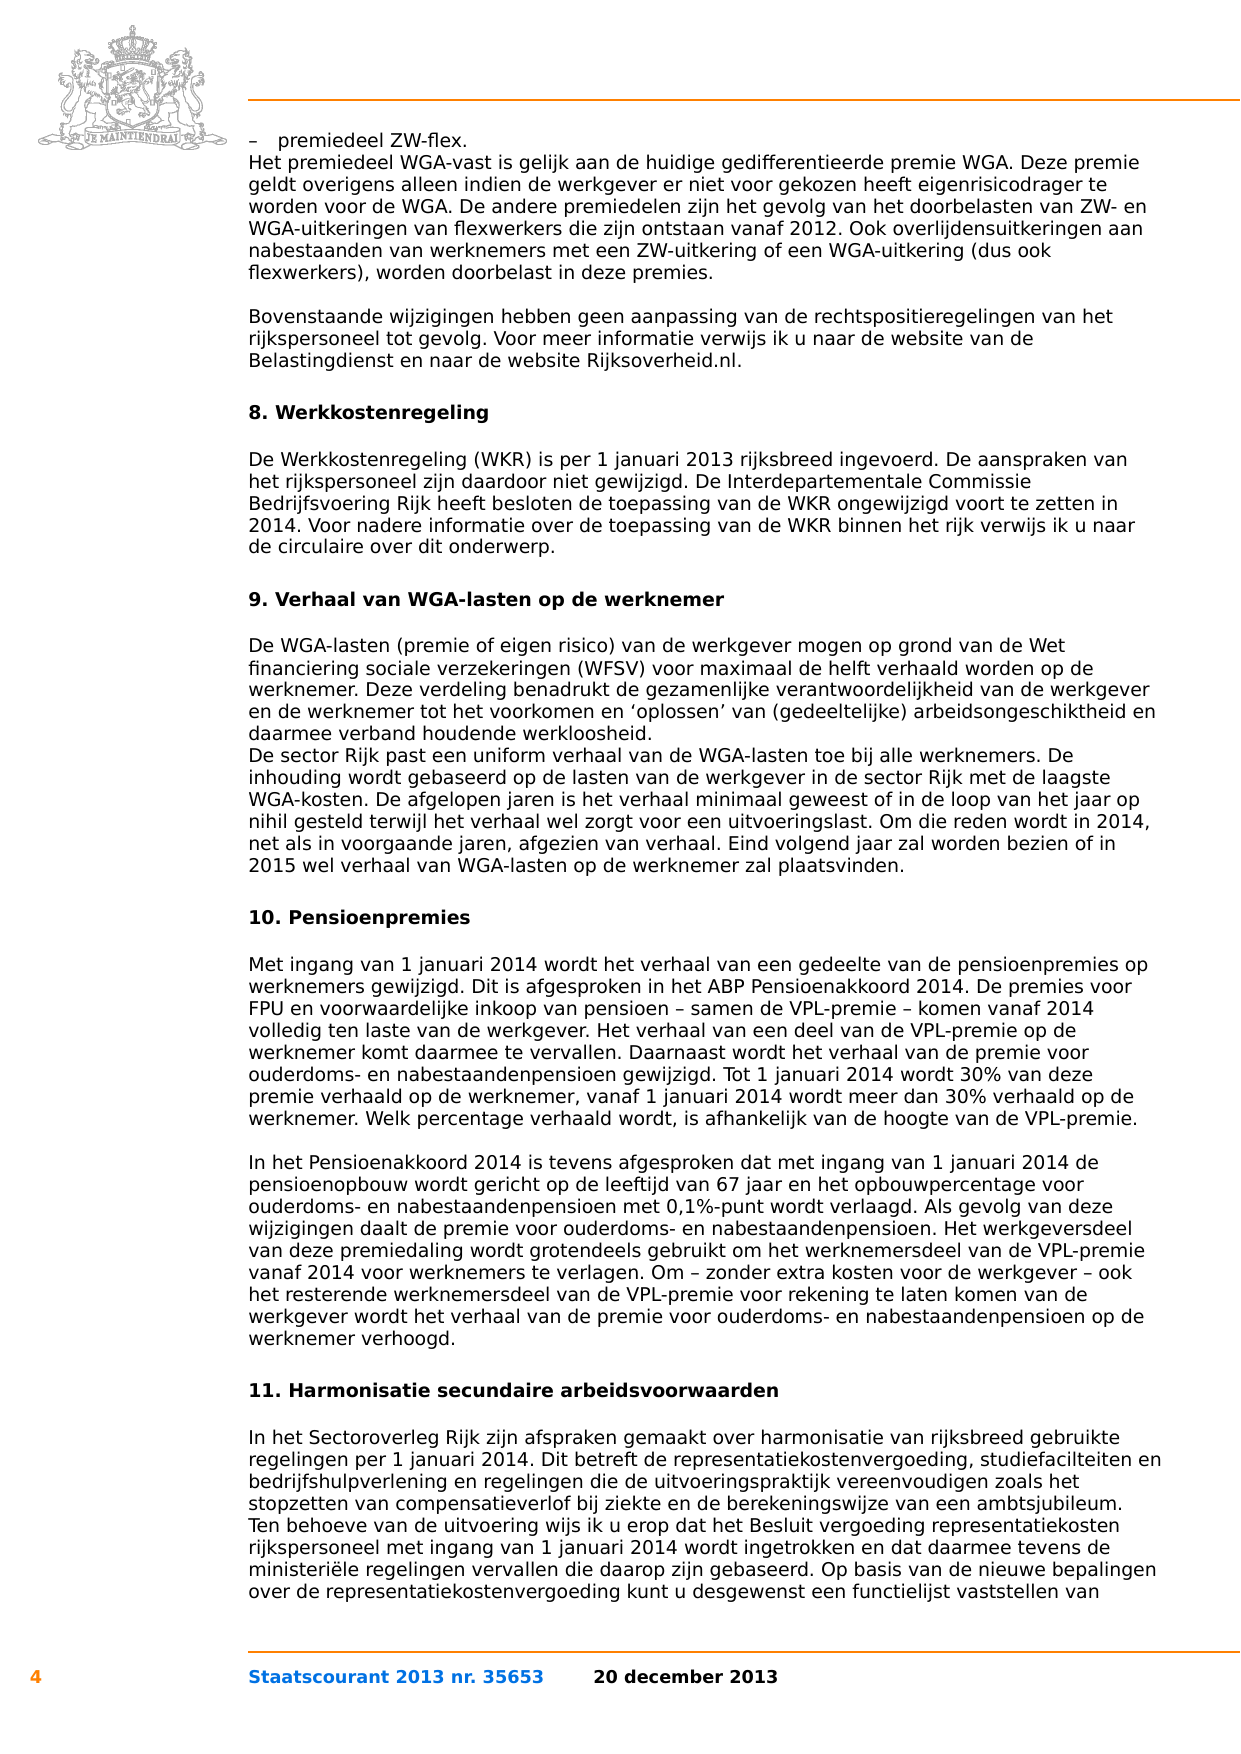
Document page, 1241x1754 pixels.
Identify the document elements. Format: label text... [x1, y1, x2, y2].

subtitle 11. Harmonisatie secundaire arbeidsvoorwaarden [248, 1380, 1163, 1402]
text Met ingang van 1 januari 2014 wordt het verhaal van een gedeelte van de pensioenpremies op werknemers gewijzigd. Dit is afgesproken in het ABP Pensioenakkoord 2014. De premies voor FPU en voorwaardelijke inkoop van pensioen – samen de VPL-premie – komen vanaf 2014 volledig ten laste van de werkgever. Het verhaal van een deel van de VPL-premie op de werknemer komt daarmee te vervallen. Daarnaast wordt het verhaal van de premie voor ouderdoms- en nabestaandenpensioen gewijzigd. Tot 1 januari 2014 wordt 30% van deze premie verhaald op de werknemer, vanaf 1 januari 2014 wordt meer dan 30% verhaald op de werknemer. Welk percentage verhaald wordt, is afhankelijk van de hoogte van de VPL-premie. [248, 954, 1163, 1130]
text De sector Rijk past een uniform verhaal van de WGA-lasten toe bij alle werknemers. De inhouding wordt gebaseerd op de lasten van de werkgever in de sector Rijk met de laagste WGA-kosten. De afgelopen jaren is het verhaal minimaal geweest of in de loop van het jaar op nihil gesteld terwijl het verhaal wel zorgt voor een uitvoeringslast. Om die reden wordt in 2014, net als in voorgaande jaren, afgezien van verhaal. Eind volgend jaar zal worden bezien of in 2015 wel verhaal van WGA-lasten op de werknemer zal plaatsvinden. [248, 745, 1163, 877]
subtitle 8. Werkkostenregeling [248, 402, 1163, 423]
text – premiedeel ZW-flex. [248, 130, 1163, 152]
text In het Sectoroverleg Rijk zijn afspraken gemaakt over harmonisatie van rijksbreed gebruikte regelingen per 1 januari 2014. Dit betreft de representatiekostenvergoeding, studiefacilteiten en bedrijfshulpverlening en regelingen die de uitvoeringspraktijk vereenvoudigen zoals het stopzetten van compensatieverlof bij ziekte en de berekeningswijze van een ambtsjubileum. [248, 1427, 1163, 1514]
text Ten behoeve van de uitvoering wijs ik u erop dat het Besluit vergoeding representatiekosten rijkspersoneel met ingang van 1 januari 2014 wordt ingetrokken en dat daarmee tevens de ministeriële regelingen vervallen die daarop zijn gebaseerd. Op basis van de nieuwe bepalingen over de representatiekostenvergoeding kunt u desgewenst een functielijst vaststellen van [248, 1514, 1163, 1602]
text De WGA-lasten (premie of eigen risico) van de werkgever mogen op grond van de Wet financiering sociale verzekeringen (WFSV) voor maximaal de helft verhaald worden op de werknemer. Deze verdeling benadrukt de gezamenlijke verantwoordelijkheid van de werkgever en de werknemer tot het voorkomen en ‘oplossen’ van (gedeeltelijke) arbeidsongeschiktheid en daarmee verband houdende werkloosheid. [248, 635, 1163, 745]
picture [38, 25, 227, 150]
text De Werkkostenregeling (WKR) is per 1 januari 2013 rijksbreed ingevoerd. De aanspraken van het rijkspersoneel zijn daardoor niet gewijzigd. De Interdepartementale Commissie Bedrijfsvoering Rijk heeft besloten de toepassing van de WKR ongewijzigd voort te zetten in 2014. Voor nadere informatie over de toepassing van de WKR binnen het rijk verwijs ik u naar de circulaire over dit onderwerp. [248, 448, 1163, 558]
subtitle 10. Pensioenpremies [248, 907, 1163, 929]
text Het premiedeel WGA-vast is gelijk aan de huidige gedifferentieerde premie WGA. Deze premie geldt overigens alleen indien de werkgever er niet voor gekozen heeft eigenrisicodrager te worden voor de WGA. De andere premiedelen zijn het gevolg van het doorbelasten van ZW- en WGA-uitkeringen van flexwerkers die zijn ontstaan vanaf 2012. Ook overlijdensuitkeringen aan nabestaanden van werknemers met een ZW-uitkering of een WGA-uitkering (dus ook flexwerkers), worden doorbelast in deze premies. [248, 152, 1163, 284]
subtitle 9. Verhaal van WGA-lasten op de werknemer [248, 588, 1163, 610]
text Bovenstaande wijzigingen hebben geen aanpassing van de rechtspositieregelingen van het rijkspersoneel tot gevolg. Voor meer informatie verwijs ik u naar de website van de Belastingdienst en naar de website Rijksoverheid.nl. [248, 306, 1163, 372]
text In het Pensioenakkoord 2014 is tevens afgesproken dat met ingang van 1 januari 2014 de pensioenopbouw wordt gericht op de leeftijd van 67 jaar en het opbouwpercentage voor ouderdoms- en nabestaandenpensioen met 0,1%-punt wordt verlaagd. Als gevolg van deze wijzigingen daalt de premie voor ouderdoms- en nabestaandenpensioen. Het werkgeversdeel van deze premiedaling wordt grotendeels gebruikt om het werknemersdeel van de VPL-premie vanaf 2014 voor werknemers te verlagen. Om – zonder extra kosten voor de werkgever – ook het resterende werknemersdeel van de VPL-premie voor rekening te laten komen van de werkgever wordt het verhaal van de premie voor ouderdoms- en nabestaandenpensioen op de werknemer verhoogd. [248, 1152, 1163, 1350]
